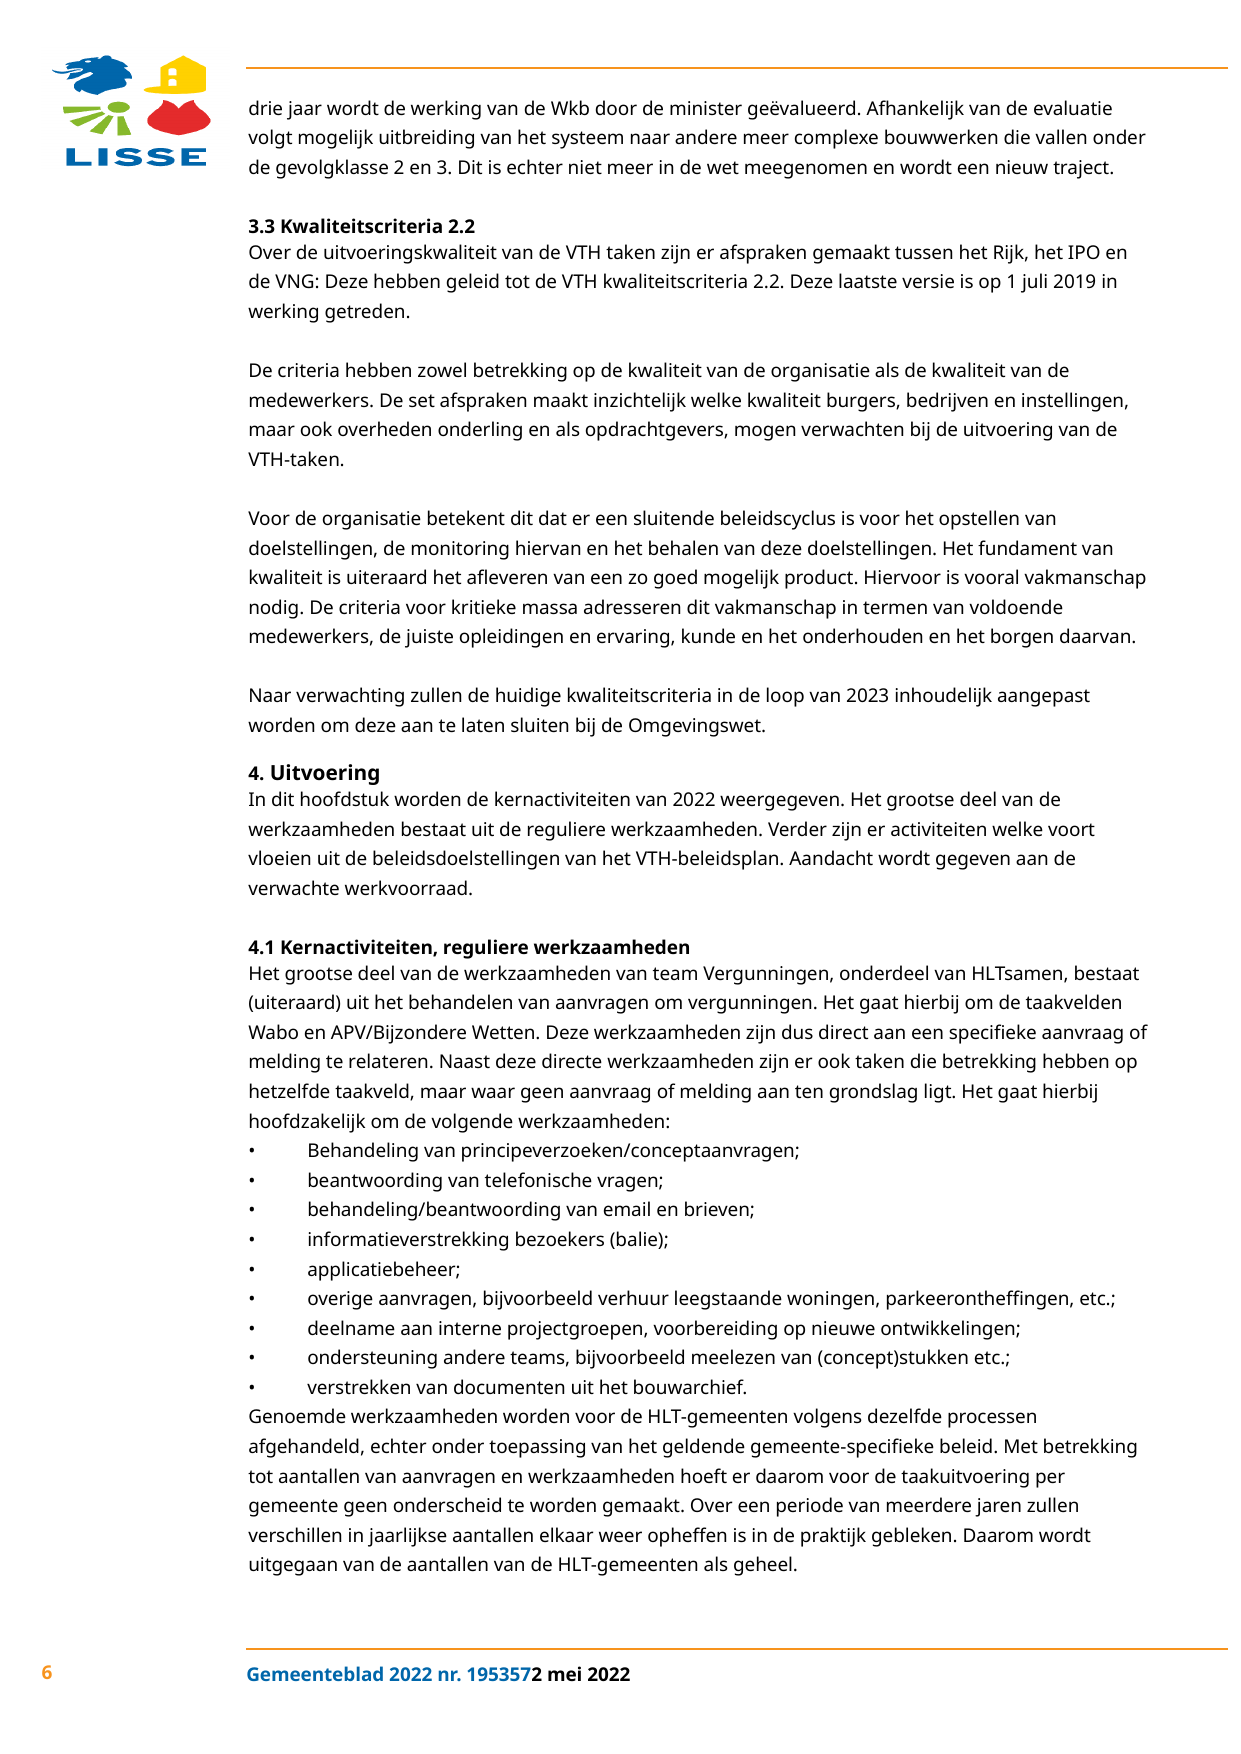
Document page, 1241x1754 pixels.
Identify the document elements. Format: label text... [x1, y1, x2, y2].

list Behandeling van principeverzoeken/conceptaanvragen; [248, 1137, 1152, 1163]
text 3.3 Kwaliteitscriteria 2.2 [248, 213, 1152, 239]
text Over de uitvoeringskwaliteit van de VTH taken zijn er afspraken gemaakt tussen het Rijk, het IPO en de VNG: Deze hebben geleid tot de VTH kwaliteitscriteria 2.2. Deze laatste versie is op 1 juli 2019 in werking getreden. [248, 239, 1152, 324]
list overige aanvragen, bijvoorbeeld verhuur leegstaande woningen, parkeerontheffingen, etc.; [248, 1285, 1152, 1311]
list behandeling/beantwoording van email en brieven; [248, 1197, 1152, 1222]
list informatieverstrekking bezoekers (balie); [248, 1226, 1152, 1252]
list deelname aan interne projectgroepen, voorbereiding op nieuwe ontwikkelingen; [248, 1315, 1152, 1341]
text De criteria hebben zowel betrekking op de kwaliteit van de organisatie als de kwaliteit van de medewerkers. De set afspraken maakt inzichtelijk welke kwaliteit burgers, bedrijven en instellingen, maar ook overheden onderling en als opdrachtgevers, mogen verwachten bij de uitvoering van de VTH-taken. [248, 357, 1152, 472]
list beantwoording van telefonische vragen; [248, 1167, 1152, 1193]
text Het grootse deel van de werkzaamheden van team Vergunningen, onderdeel van HLTsamen, bestaat (uiteraard) uit het behandelen van aanvragen om vergunningen. Het gaat hierbij om de taakvelden Wabo en APV/Bijzondere Wetten. Deze werkzaamheden zijn dus direct aan een specifieke aanvraag of melding te relateren. Naast deze directe werkzaamheden zijn er ook taken die betrekking hebben op hetzelfde taakveld, maar waar geen aanvraag of melding aan ten grondslag ligt. Het gaat hierbij hoofdzakelijk om de volgende werkzaamheden: [248, 960, 1152, 1133]
text Genoemde werkzaamheden worden voor de HLT-gemeenten volgens dezelfde processen afgehandeld, echter onder toepassing van het geldende gemeente-specifieke beleid. Met betrekking tot aantallen van aanvragen en werkzaamheden hoeft er daarom voor de taakuitvoering per gemeente geen onderscheid te worden gemaakt. Over een periode van meerdere jaren zullen verschillen in jaarlijkse aantallen elkaar weer opheffen is in de praktijk gebleken. Daarom wordt uitgegaan van de aantallen van de HLT-gemeenten als geheel. [248, 1404, 1152, 1577]
text 4.1 Kernactiviteiten, reguliere werkzaamheden [248, 934, 1152, 960]
text 4. Uitvoering [248, 758, 1152, 786]
text Naar verwachting zullen de huidige kwaliteitscriteria in de loop van 2023 inhoudelijk aangepast worden om deze aan te laten sluiten bij de Omgevingswet. [248, 683, 1152, 738]
list verstrekken van documenten uit het bouwarchief. [248, 1374, 1152, 1400]
list ondersteuning andere teams, bijvoorbeeld meelezen van (concept)stukken etc.; [248, 1344, 1152, 1370]
list applicatiebeheer; [248, 1256, 1152, 1281]
text drie jaar wordt de werking van de Wkb door de minister geëvalueerd. Afhankelijk van de evaluatie volgt mogelijk uitbreiding van het systeem naar andere meer complexe bouwwerken die vallen onder de gevolgklasse 2 en 3. Dit is echter niet meer in de wet meegenomen en wordt een nieuw traject. [248, 95, 1152, 180]
text In dit hoofdstuk worden de kernactiviteiten van 2022 weergegeven. Het grootse deel van de werkzaamheden bestaat uit de reguliere werkzaamheden. Verder zijn er activiteiten welke voort vloeien uit de beleidsdoelstellingen van het VTH-beleidsplan. Aandacht wordt gegeven aan de verwachte werkvoorraad. [248, 786, 1152, 901]
picture [41, 47, 231, 172]
text Voor de organisatie betekent dit dat er een sluitende beleidscyclus is voor het opstellen van doelstellingen, de monitoring hiervan en het behalen van deze doelstellingen. Het fundament van kwaliteit is uiteraard het afleveren van een zo goed mogelijk product. Hiervoor is vooral vakmanschap nodig. De criteria voor kritieke massa adresseren dit vakmanschap in termen van voldoende medewerkers, de juiste opleidingen en ervaring, kunde en het onderhouden en het borgen daarvan. [248, 505, 1152, 649]
